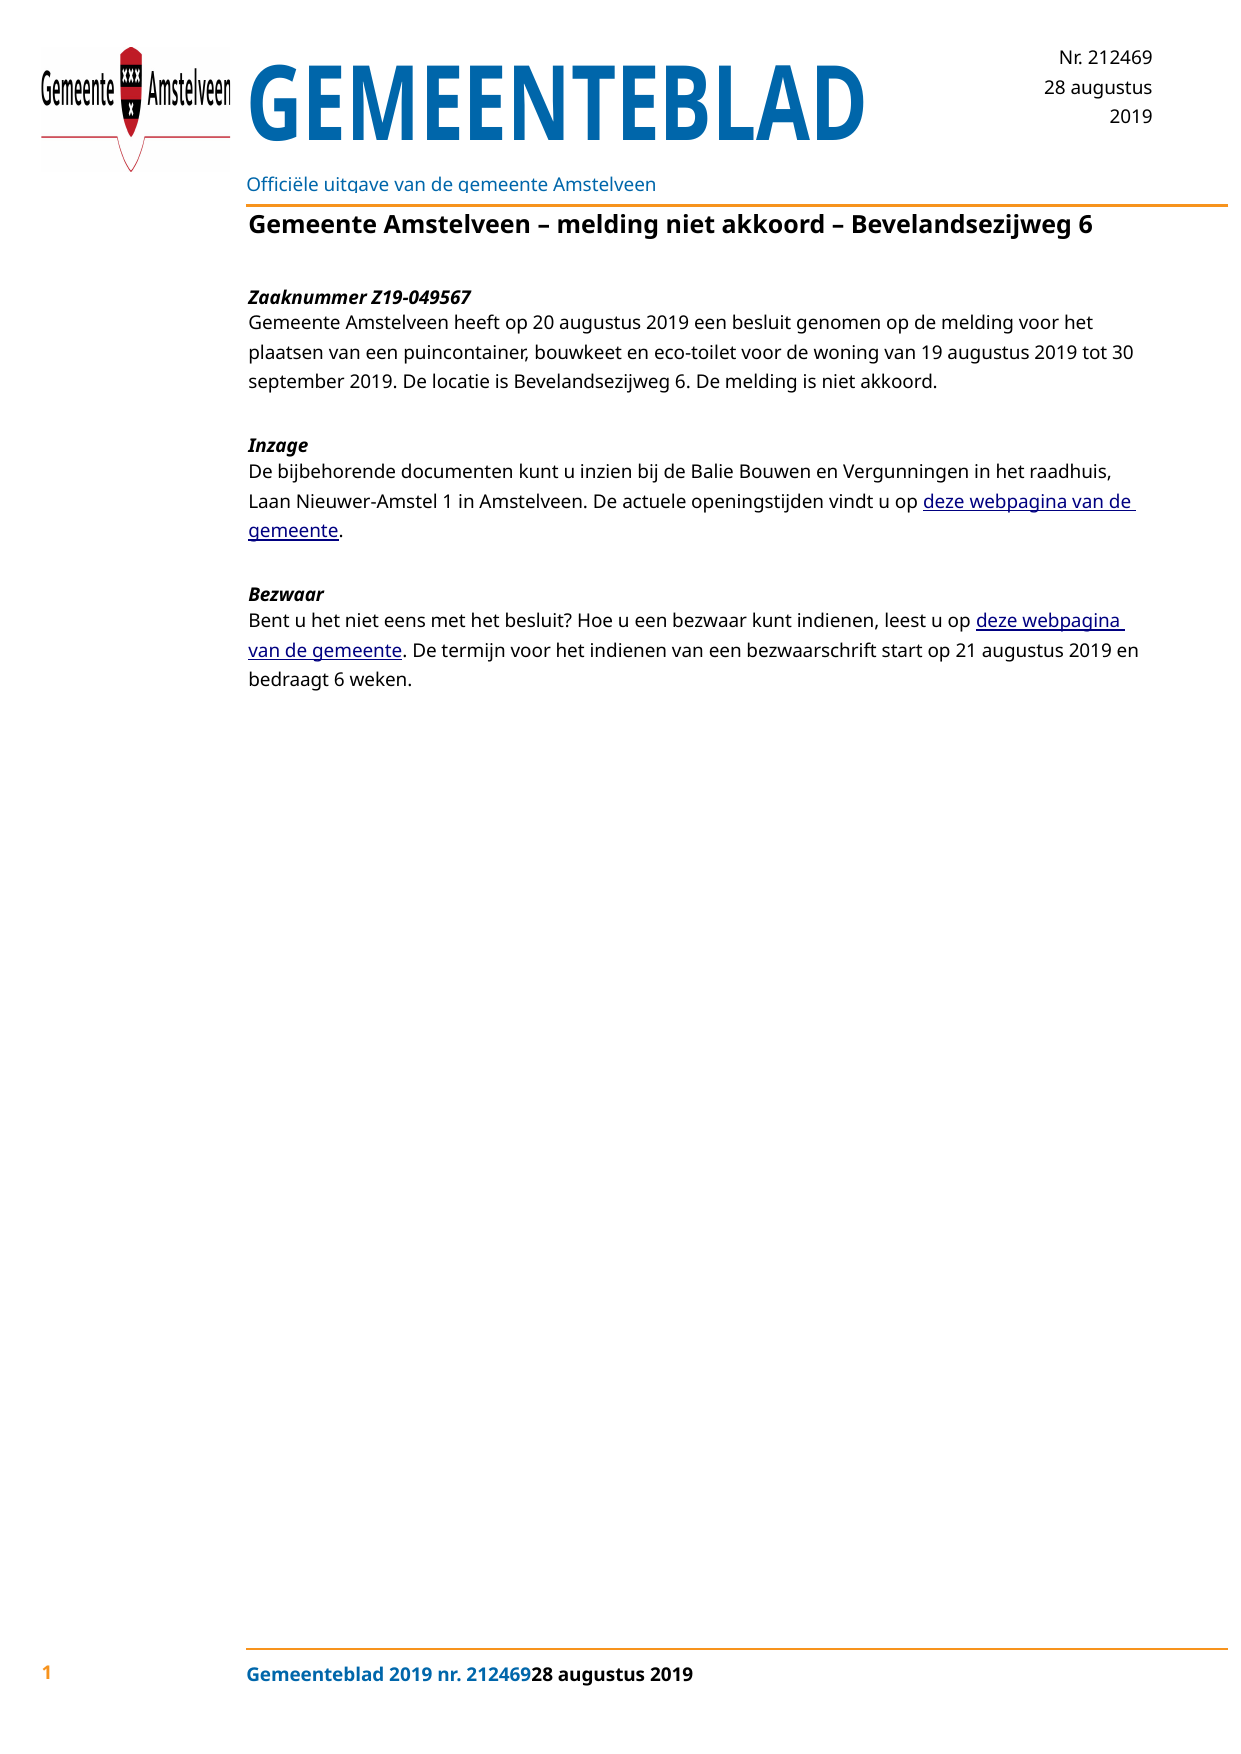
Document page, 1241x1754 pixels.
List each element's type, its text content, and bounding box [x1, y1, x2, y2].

text Gemeente Amstelveen – melding niet akkoord – Bevelandsezijweg 6 [248, 207, 1152, 241]
text Inzage [248, 433, 1152, 458]
text Bent u het niet eens met het besluit? Hoe u een bezwaar kunt indienen, leest u op deze webpagina van de gemeente. De termijn voor het indienen van een bezwaarschrift start op 21 augustus 2019 en bedraagt 6 weken. [248, 607, 1152, 692]
text Gemeente Amstelveen heeft op 20 augustus 2019 een besluit genomen op de melding voor het plaatsen van een puincontainer, bouwkeet en eco-toilet voor de woning van 19 augustus 2019 tot 30 september 2019. De locatie is Bevelandsezijweg 6. De melding is niet akkoord. [248, 309, 1152, 394]
text Zaaknummer Z19-049567 [248, 284, 1152, 309]
text De bijbehorende documenten kunt u inzien bij de Balie Bouwen en Vergunningen in het raadhuis, Laan Nieuwer-Amstel 1 in Amstelveen. De actuele openingstijden vindt u op deze webpagina van de gemeente. [248, 458, 1152, 543]
text Bezwaar [248, 582, 1152, 607]
picture [41, 47, 231, 172]
